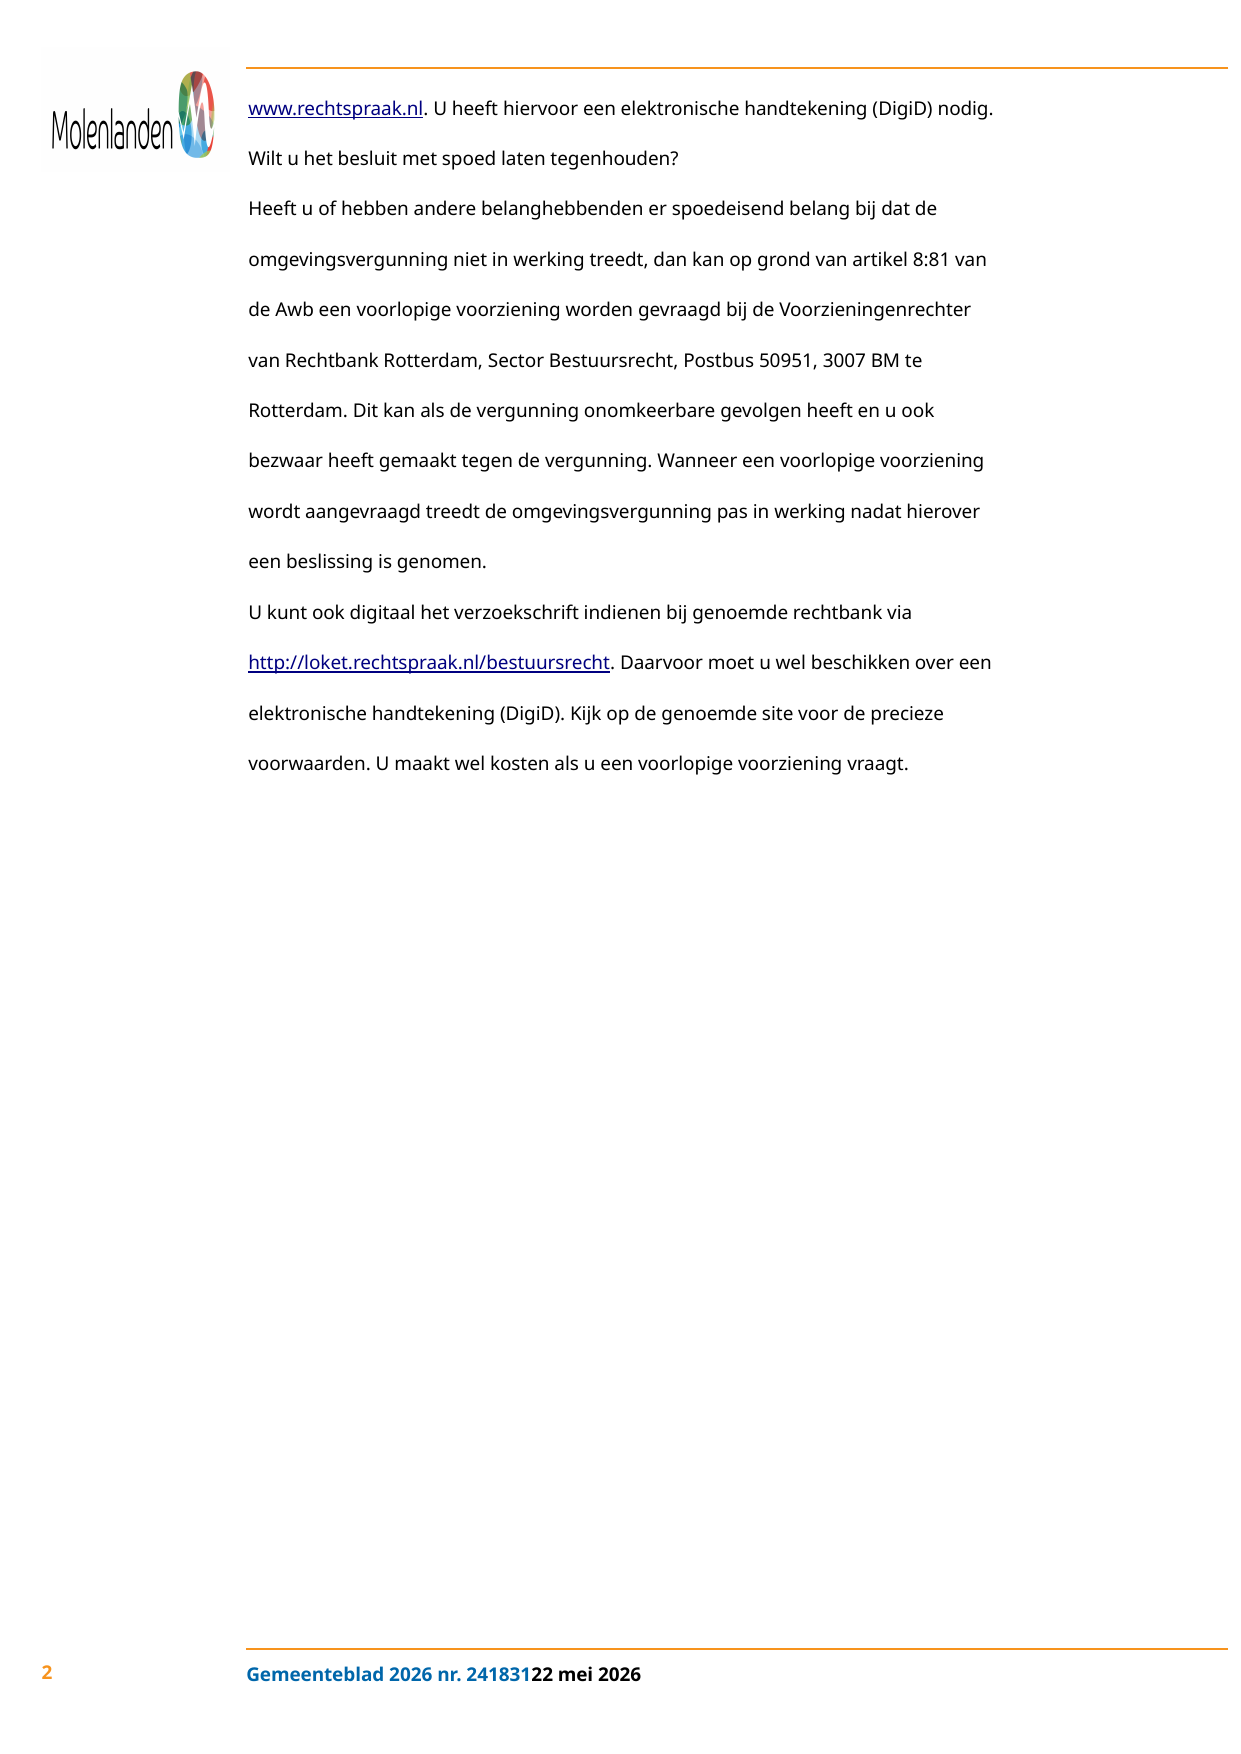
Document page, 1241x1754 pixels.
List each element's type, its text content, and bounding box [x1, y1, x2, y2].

text Heeft u of hebben andere belanghebbenden er spoedeisend belang bij dat de [248, 196, 1152, 221]
text Rotterdam. Dit kan als de vergunning onomkeerbare gevolgen heeft en u ook [248, 397, 1152, 423]
text elektronische handtekening (DigiD). Kijk op de genoemde site voor de precieze [248, 700, 1152, 726]
text www.rechtspraak.nl. U heeft hiervoor een elektronische handtekening (DigiD) nodig. [248, 95, 1152, 121]
text de Awb een voorlopige voorziening worden gevraagd bij de Voorzieningenrechter [248, 296, 1152, 322]
text bezwaar heeft gemaakt tegen de vergunning. Wanneer een voorlopige voorziening [248, 448, 1152, 473]
text van Rechtbank Rotterdam, Sector Bestuursrecht, Postbus 50951, 3007 BM te [248, 347, 1152, 373]
text Wilt u het besluit met spoed laten tegenhouden? [248, 145, 1152, 171]
text http://loket.rechtspraak.nl/bestuursrecht. Daarvoor moet u wel beschikken over een [248, 649, 1152, 675]
picture [41, 47, 231, 172]
text U kunt ook digitaal het verzoekschrift indienen bij genoemde rechtbank via [248, 599, 1152, 625]
text een beslissing is genomen. [248, 548, 1152, 574]
text voorwaarden. U maakt wel kosten als u een voorlopige voorziening vraagt. [248, 750, 1152, 776]
text wordt aangevraagd treedt de omgevingsvergunning pas in werking nadat hierover [248, 498, 1152, 524]
text omgevingsvergunning niet in werking treedt, dan kan op grond van artikel 8:81 van [248, 246, 1152, 272]
